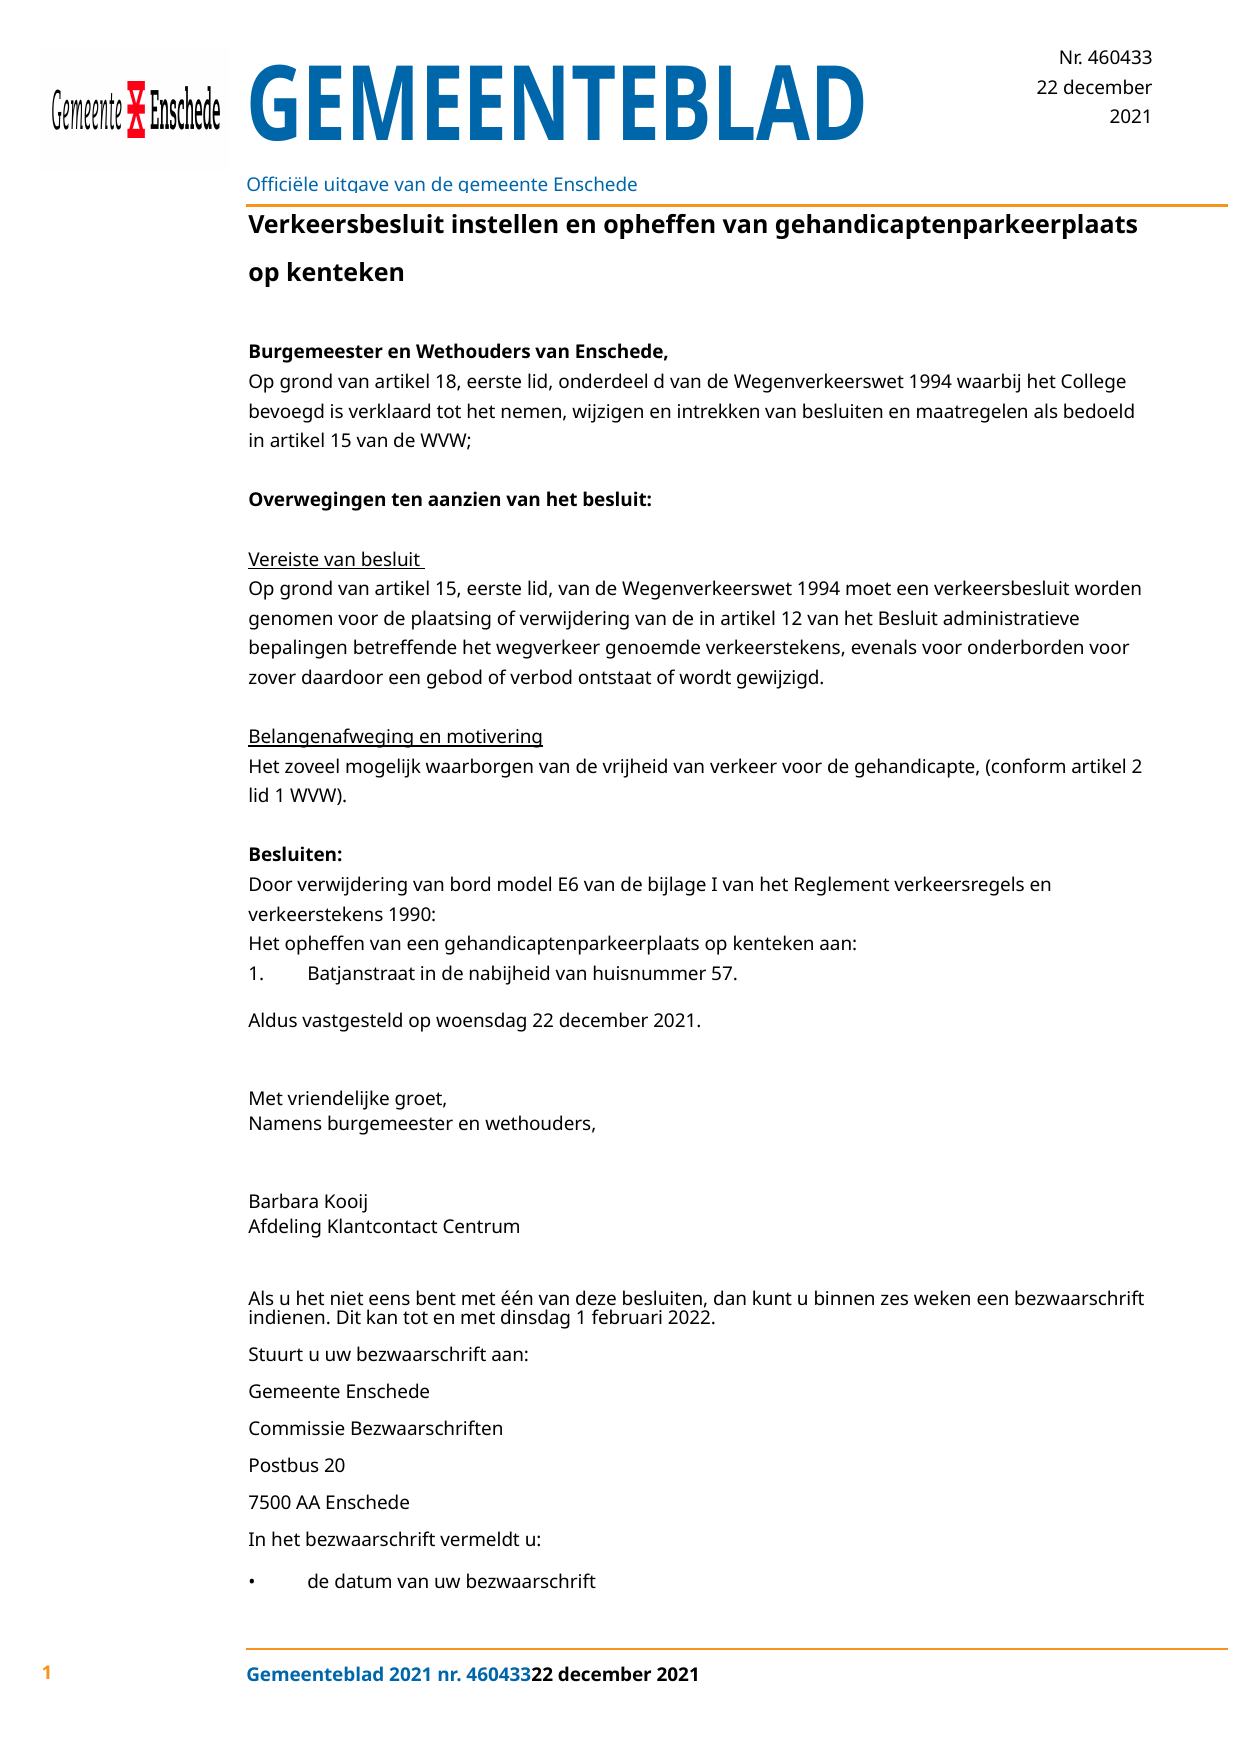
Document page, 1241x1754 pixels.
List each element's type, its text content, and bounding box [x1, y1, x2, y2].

text Met vriendelijke groet, [248, 1085, 1152, 1111]
text Vereiste van besluit [248, 546, 1152, 571]
text Als u het niet eens bent met één van deze besluiten, dan kunt u binnen zes weken een bezwaarschrift indienen. Dit kan tot en met dinsdag 1 februari 2022. [248, 1290, 1152, 1328]
text Op grond van artikel 15, eerste lid, van de Wegenverkeerswet 1994 moet een verkeersbesluit worden genomen voor de plaatsing of verwijdering van de in artikel 12 van het Besluit administratieve bepalingen betreffende het wegverkeer genoemde verkeerstekens, evenals voor onderborden voor zover daardoor een gebod of verbod ontstaat of wordt gewijzigd. [248, 575, 1152, 690]
text Belangenafweging en motivering [248, 723, 1152, 749]
text Stuurt u uw bezwaarschrift aan: [248, 1346, 1152, 1365]
text Overwegingen ten aanzien van het besluit: [248, 487, 1152, 512]
text Het zoveel mogelijk waarborgen van de vrijheid van verkeer voor de gehandicapte, (conform artikel 2 lid 1 WVW). [248, 753, 1152, 808]
text Commissie Bezwaarschriften [248, 1420, 1152, 1439]
text Door verwijdering van bord model E6 van de bijlage I van het Reglement verkeersregels en verkeerstekens 1990: [248, 871, 1152, 926]
text Gemeente Enschede [248, 1383, 1152, 1402]
list Batjanstraat in de nabijheid van huisnummer 57. [248, 960, 1152, 986]
text Postbus 20 [248, 1457, 1152, 1476]
text Barbara Kooij [248, 1188, 1152, 1213]
text In het bezwaarschrift vermeldt u: [248, 1531, 1152, 1550]
picture [41, 47, 231, 172]
text Aldus vastgesteld op woensdag 22 december 2021. [248, 1008, 1152, 1033]
text Besluiten: [248, 842, 1152, 867]
text Het opheffen van een gehandicaptenparkeerplaats op kenteken aan: [248, 930, 1152, 956]
text Op grond van artikel 18, eerste lid, onderdeel d van de Wegenverkeerswet 1994 waarbij het College bevoegd is verklaard tot het nemen, wijzigen en intrekken van besluiten en maatregelen als bedoeld in artikel 15 van de WVW; [248, 368, 1152, 453]
text Burgemeester en Wethouders van Enschede, [248, 339, 1152, 364]
text 7500 AA Enschede [248, 1494, 1152, 1513]
text Namens burgemeester en wethouders, [248, 1111, 1152, 1136]
text Verkeersbesluit instellen en opheffen van gehandicaptenparkeerplaats op kenteken [248, 207, 1152, 288]
list de datum van uw bezwaarschrift [248, 1568, 1152, 1594]
text Afdeling Klantcontact Centrum [248, 1213, 1152, 1239]
